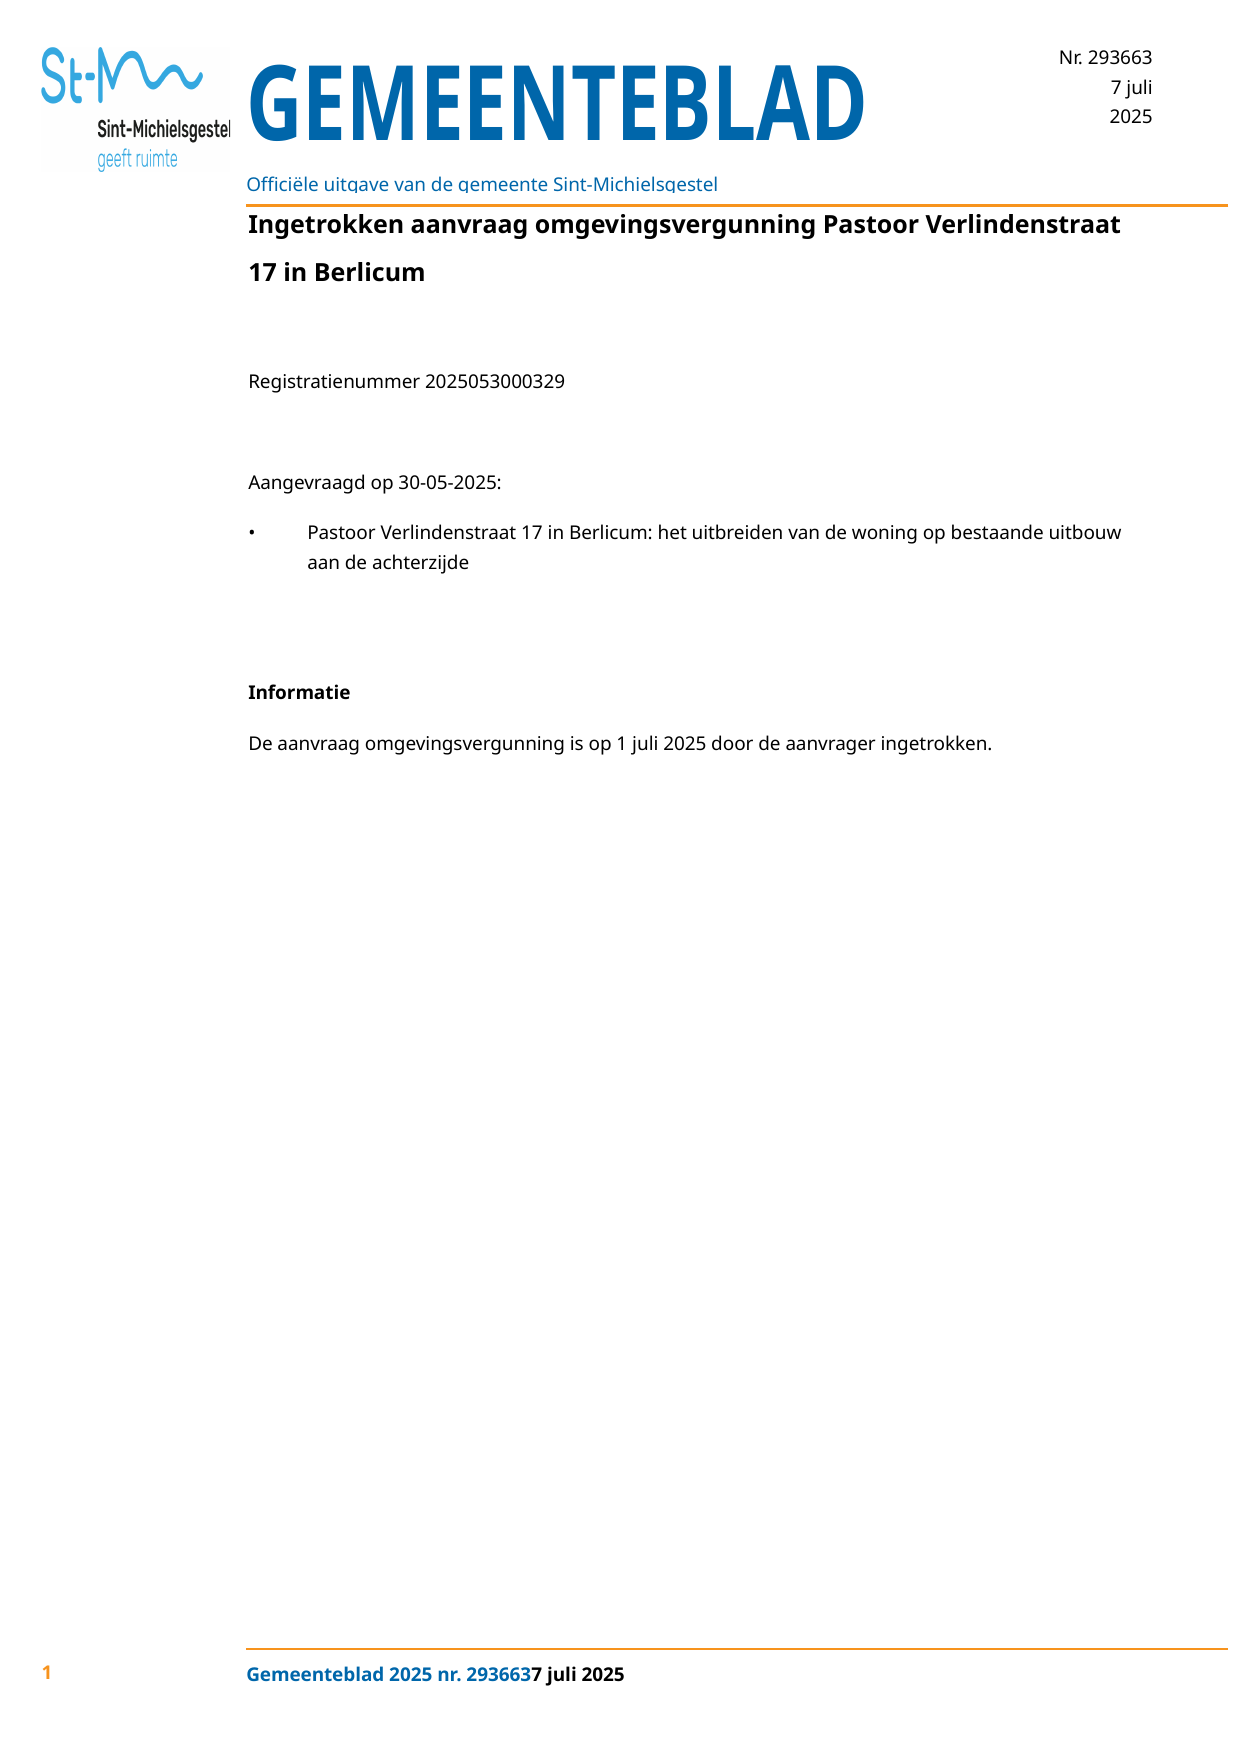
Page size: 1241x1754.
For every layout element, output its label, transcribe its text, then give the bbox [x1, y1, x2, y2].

list Pastoor Verlindenstraat 17 in Berlicum: het uitbreiden van de woning op bestaande uitbouw aan de achterzijde [248, 519, 1152, 575]
text Aangevraagd op 30-05-2025: [248, 469, 1152, 495]
picture [41, 47, 231, 172]
text Ingetrokken aanvraag omgevingsvergunning Pastoor Verlindenstraat 17 in Berlicum [248, 207, 1152, 288]
text Registratienummer 2025053000329 [248, 368, 1152, 394]
text Informatie [248, 679, 1152, 705]
text De aanvraag omgevingsvergunning is op 1 juli 2025 door de aanvrager ingetrokken. [248, 730, 1152, 756]
